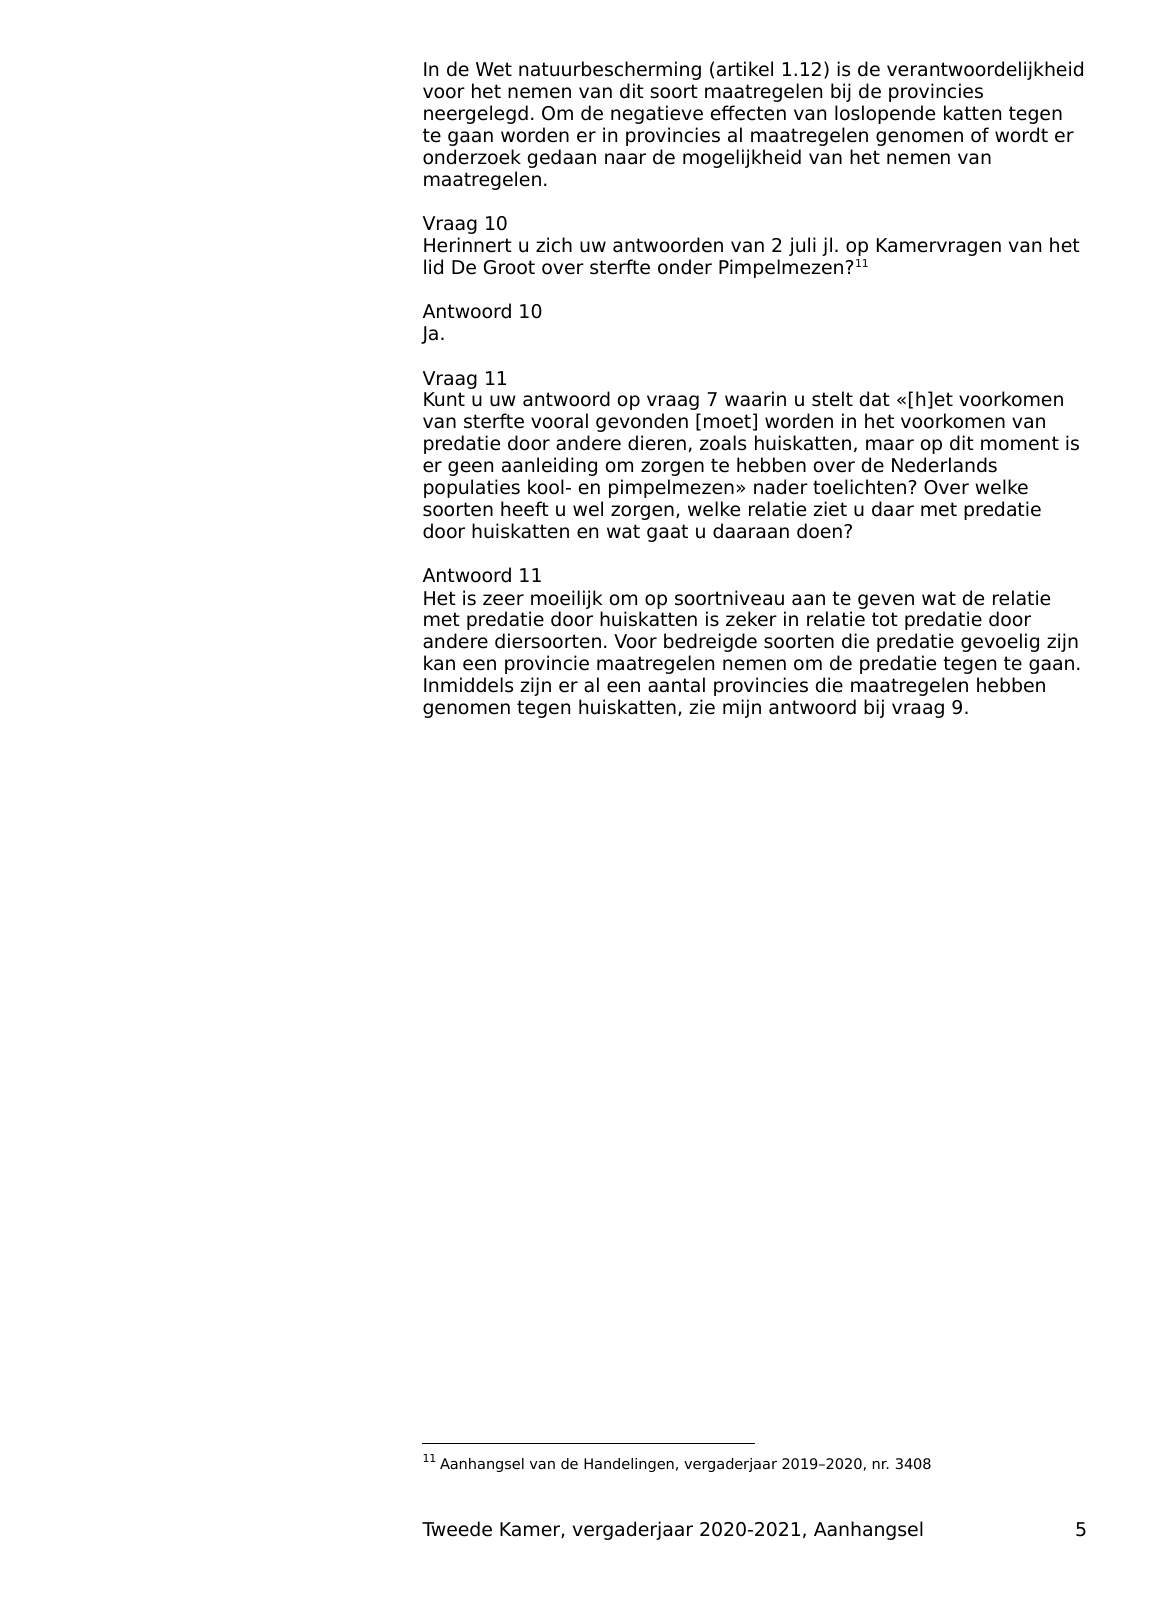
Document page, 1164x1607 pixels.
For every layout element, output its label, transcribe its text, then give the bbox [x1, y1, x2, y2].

text Antwoord 11 [422, 565, 1087, 587]
text Kunt u uw antwoord op vraag 7 waarin u stelt dat «[h]et voorkomen van sterfte vooral gevonden [moet] worden in het voorkomen van predatie door andere dieren, zoals huiskatten, maar op dit moment is er geen aanleiding om zorgen te hebben over de Nederlands populaties kool- en pimpelmezen» nader toelichten? Over welke soorten heeft u wel zorgen, welke relatie ziet u daar met predatie door huiskatten en wat gaat u daaraan doen? [422, 389, 1087, 543]
text Het is zeer moeilijk om op soortniveau aan te geven wat de relatie met predatie door huiskatten is zeker in relatie tot predatie door andere diersoorten. Voor bedreigde soorten die predatie gevoelig zijn kan een provincie maatregelen nemen om de predatie tegen te gaan. Inmiddels zijn er al een aantal provincies die maatregelen hebben genomen tegen huiskatten, zie mijn antwoord bij vraag 9. [422, 587, 1087, 719]
text Herinnert u zich uw antwoorden van 2 juli jl. op Kamervragen van het lid De Groot over sterfte onder Pimpelmezen? [422, 235, 1087, 279]
text Vraag 11 [422, 367, 1087, 389]
text Antwoord 10 [422, 301, 1087, 323]
text Aanhangsel van de Handelingen, vergaderjaar 2019–2020, nr. 3408 [422, 1452, 1087, 1474]
text In de Wet natuurbescherming (artikel 1.12) is de verantwoordelijkheid voor het nemen van dit soort maatregelen bij de provincies neergelegd. Om de negatieve effecten van loslopende katten tegen te gaan worden er in provincies al maatregelen genomen of wordt er onderzoek gedaan naar de mogelijkheid van het nemen van maatregelen. [422, 59, 1087, 191]
text Ja. [422, 323, 1087, 345]
text Vraag 10 [422, 213, 1087, 235]
